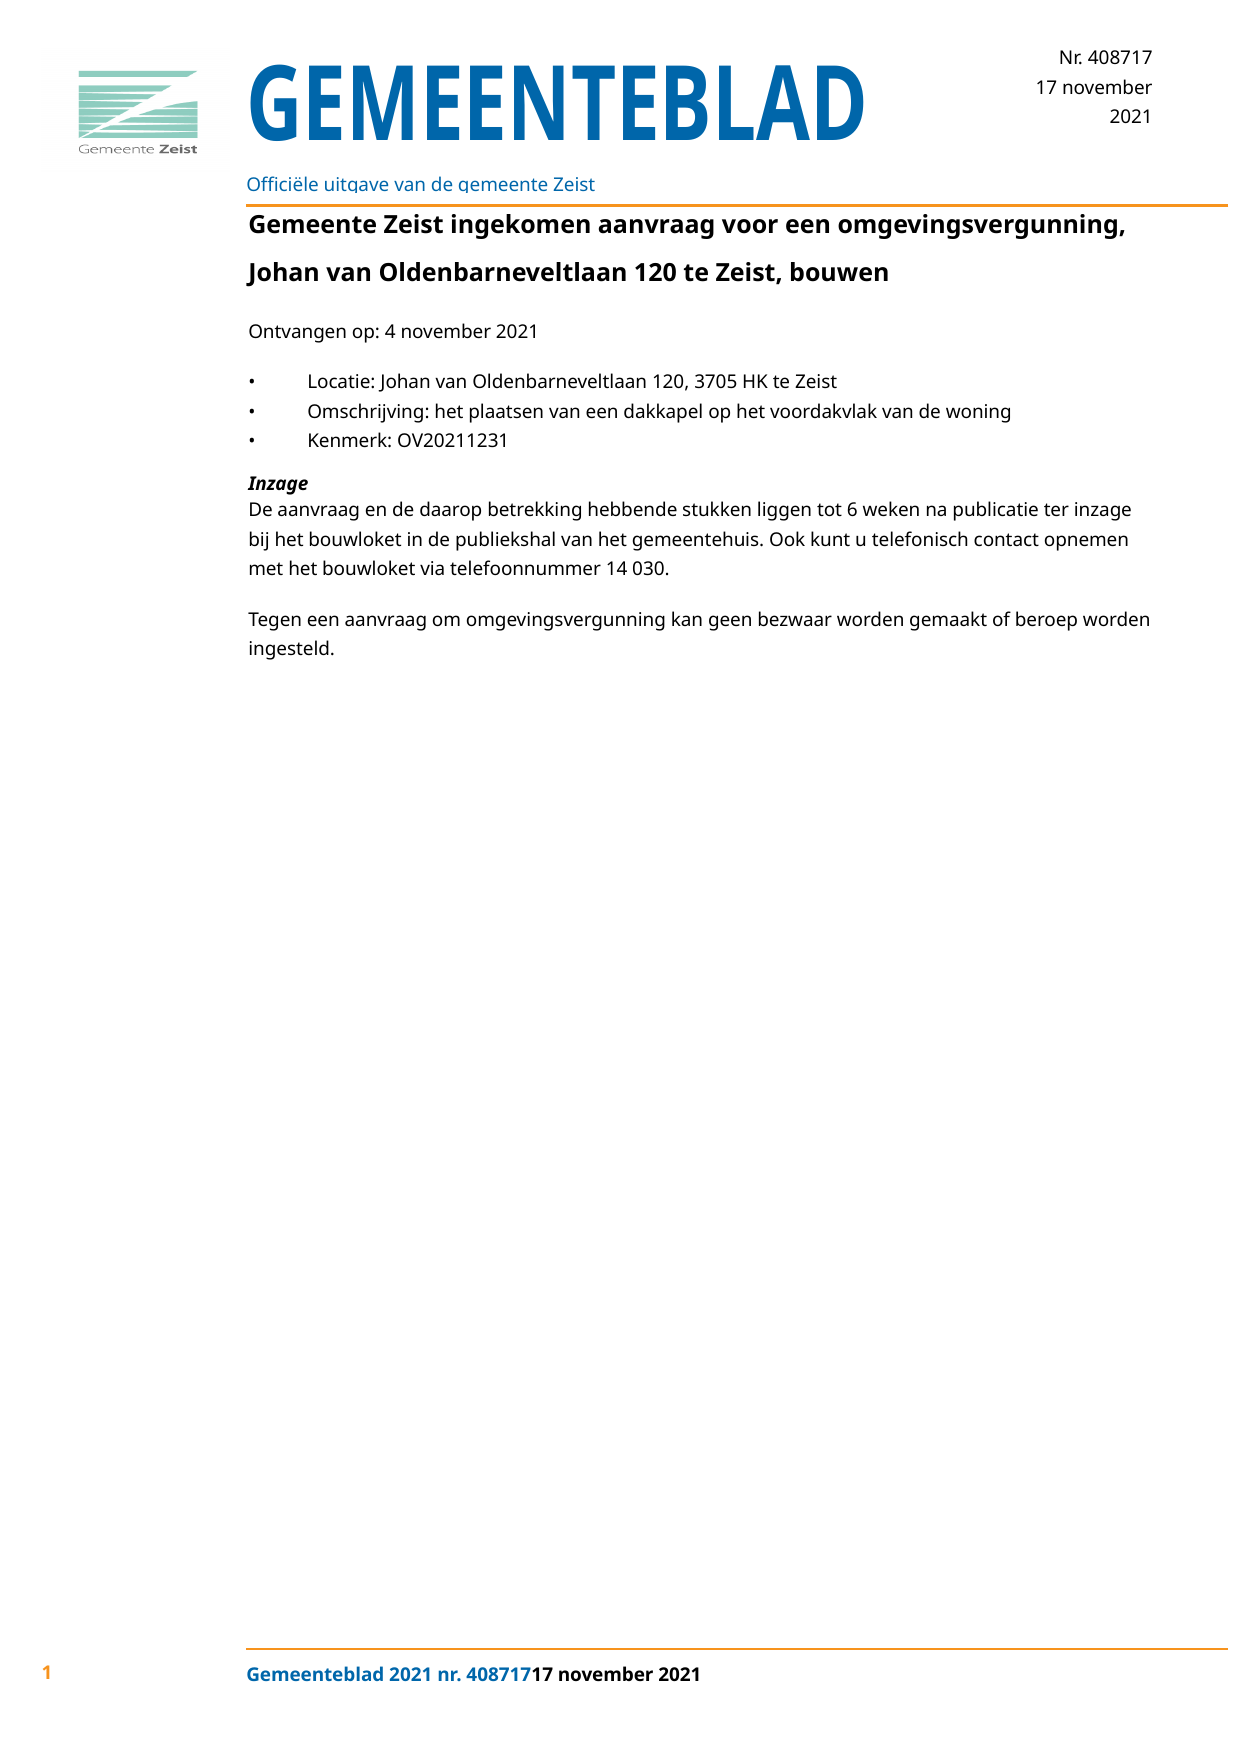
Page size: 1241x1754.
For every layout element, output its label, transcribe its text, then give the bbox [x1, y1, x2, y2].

text Gemeente Zeist ingekomen aanvraag voor een omgevingsvergunning, Johan van Oldenbarneveltlaan 120 te Zeist, bouwen [248, 207, 1152, 288]
text Inzage [248, 471, 1152, 496]
list Kenmerk: OV20211231 [248, 427, 1152, 453]
text Ontvangen op: 4 november 2021 [248, 318, 1152, 344]
list Locatie: Johan van Oldenbarneveltlaan 120, 3705 HK te Zeist [248, 368, 1152, 394]
text Tegen een aanvraag om omgevingsvergunning kan geen bezwaar worden gemaakt of beroep worden ingesteld. [248, 606, 1152, 661]
text De aanvraag en de daarop betrekking hebbende stukken liggen tot 6 weken na publicatie ter inzage bij het bouwloket in de publiekshal van het gemeentehuis. Ook kunt u telefonisch contact opnemen met het bouwloket via telefoonnummer 14 030. [248, 496, 1152, 581]
list Omschrijving: het plaatsen van een dakkapel op het voordakvlak van de woning [248, 398, 1152, 424]
picture [41, 47, 231, 172]
